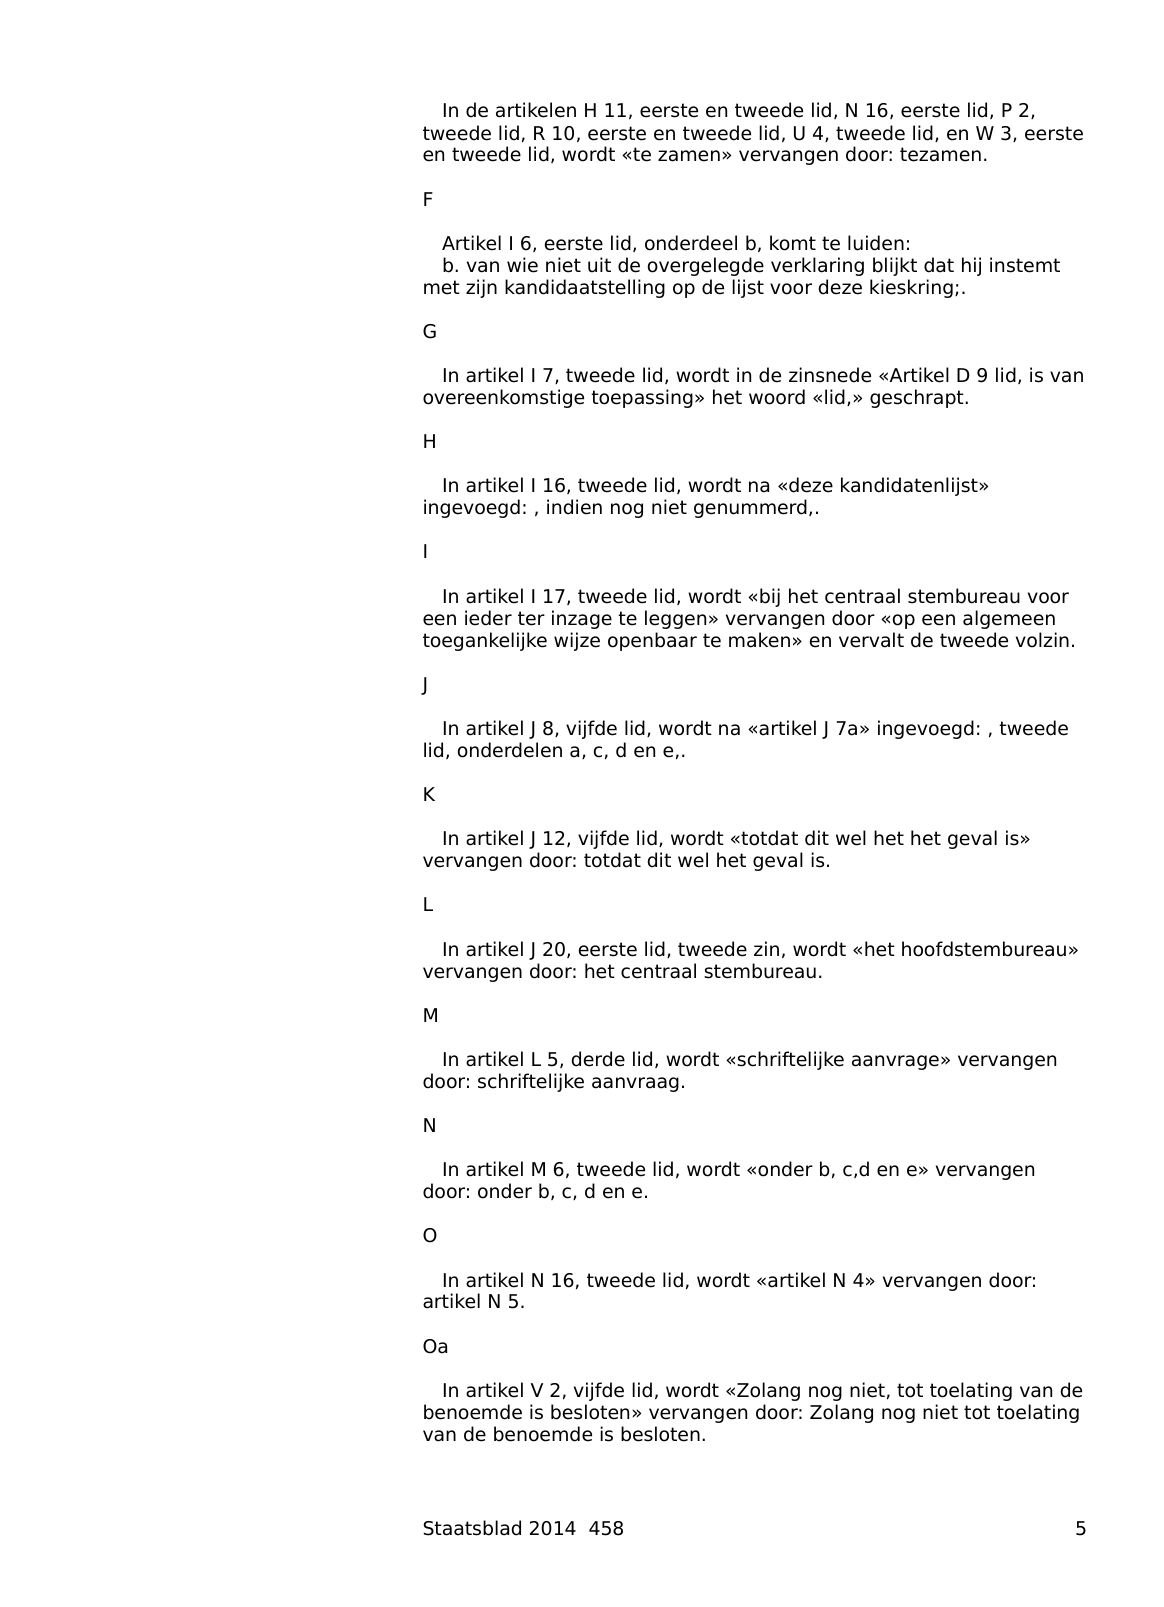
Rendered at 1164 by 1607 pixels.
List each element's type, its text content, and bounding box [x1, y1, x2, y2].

text In artikel N 16, tweede lid, wordt «artikel N 4» vervangen door: artikel N 5. [422, 1269, 1087, 1313]
text M [422, 1005, 1087, 1027]
text b. van wie niet uit de overgelegde verklaring blijkt dat hij instemt met zijn kandidaatstelling op de lijst voor deze kieskring;. [422, 255, 1087, 299]
text In de artikelen H 11, eerste en tweede lid, N 16, eerste lid, P 2, tweede lid, R 10, eerste en tweede lid, U 4, tweede lid, en W 3, eerste en tweede lid, wordt «te zamen» vervangen door: tezamen. [422, 100, 1087, 166]
text In artikel V 2, vijfde lid, wordt «Zolang nog niet, tot toelating van de benoemde is besloten» vervangen door: Zolang nog niet tot toelating van de benoemde is besloten. [422, 1380, 1087, 1446]
text In artikel J 8, vijfde lid, wordt na «artikel J 7a» ingevoegd: , tweede lid, onderdelen a, c, d en e,. [422, 718, 1087, 762]
text N [422, 1115, 1087, 1137]
text In artikel J 12, vijfde lid, wordt «totdat dit wel het het geval is» vervangen door: totdat dit wel het geval is. [422, 828, 1087, 872]
text In artikel L 5, derde lid, wordt «schriftelijke aanvrage» vervangen door: schriftelijke aanvraag. [422, 1049, 1087, 1093]
text F [422, 188, 1087, 211]
text Oa [422, 1336, 1087, 1358]
text G [422, 321, 1087, 343]
text In artikel J 20, eerste lid, tweede zin, wordt «het hoofdstembureau» vervangen door: het centraal stembureau. [422, 938, 1087, 982]
text In artikel I 16, tweede lid, wordt na «deze kandidatenlijst» ingevoegd: , indien nog niet genummerd,. [422, 475, 1087, 519]
text K [422, 784, 1087, 806]
text In artikel M 6, tweede lid, wordt «onder b, c,d en e» vervangen door: onder b, c, d en e. [422, 1159, 1087, 1203]
text In artikel I 7, tweede lid, wordt in de zinsnede «Artikel D 9 lid, is van overeenkomstige toepassing» het woord «lid,» geschrapt. [422, 365, 1087, 409]
text H [422, 431, 1087, 453]
text L [422, 894, 1087, 916]
text O [422, 1225, 1087, 1247]
text I [422, 541, 1087, 563]
text J [422, 674, 1087, 696]
text Artikel I 6, eerste lid, onderdeel b, komt te luiden: [422, 233, 1087, 255]
text In artikel I 17, tweede lid, wordt «bij het centraal stembureau voor een ieder ter inzage te leggen» vervangen door «op een algemeen toegankelijke wijze openbaar te maken» en vervalt de tweede volzin. [422, 586, 1087, 652]
